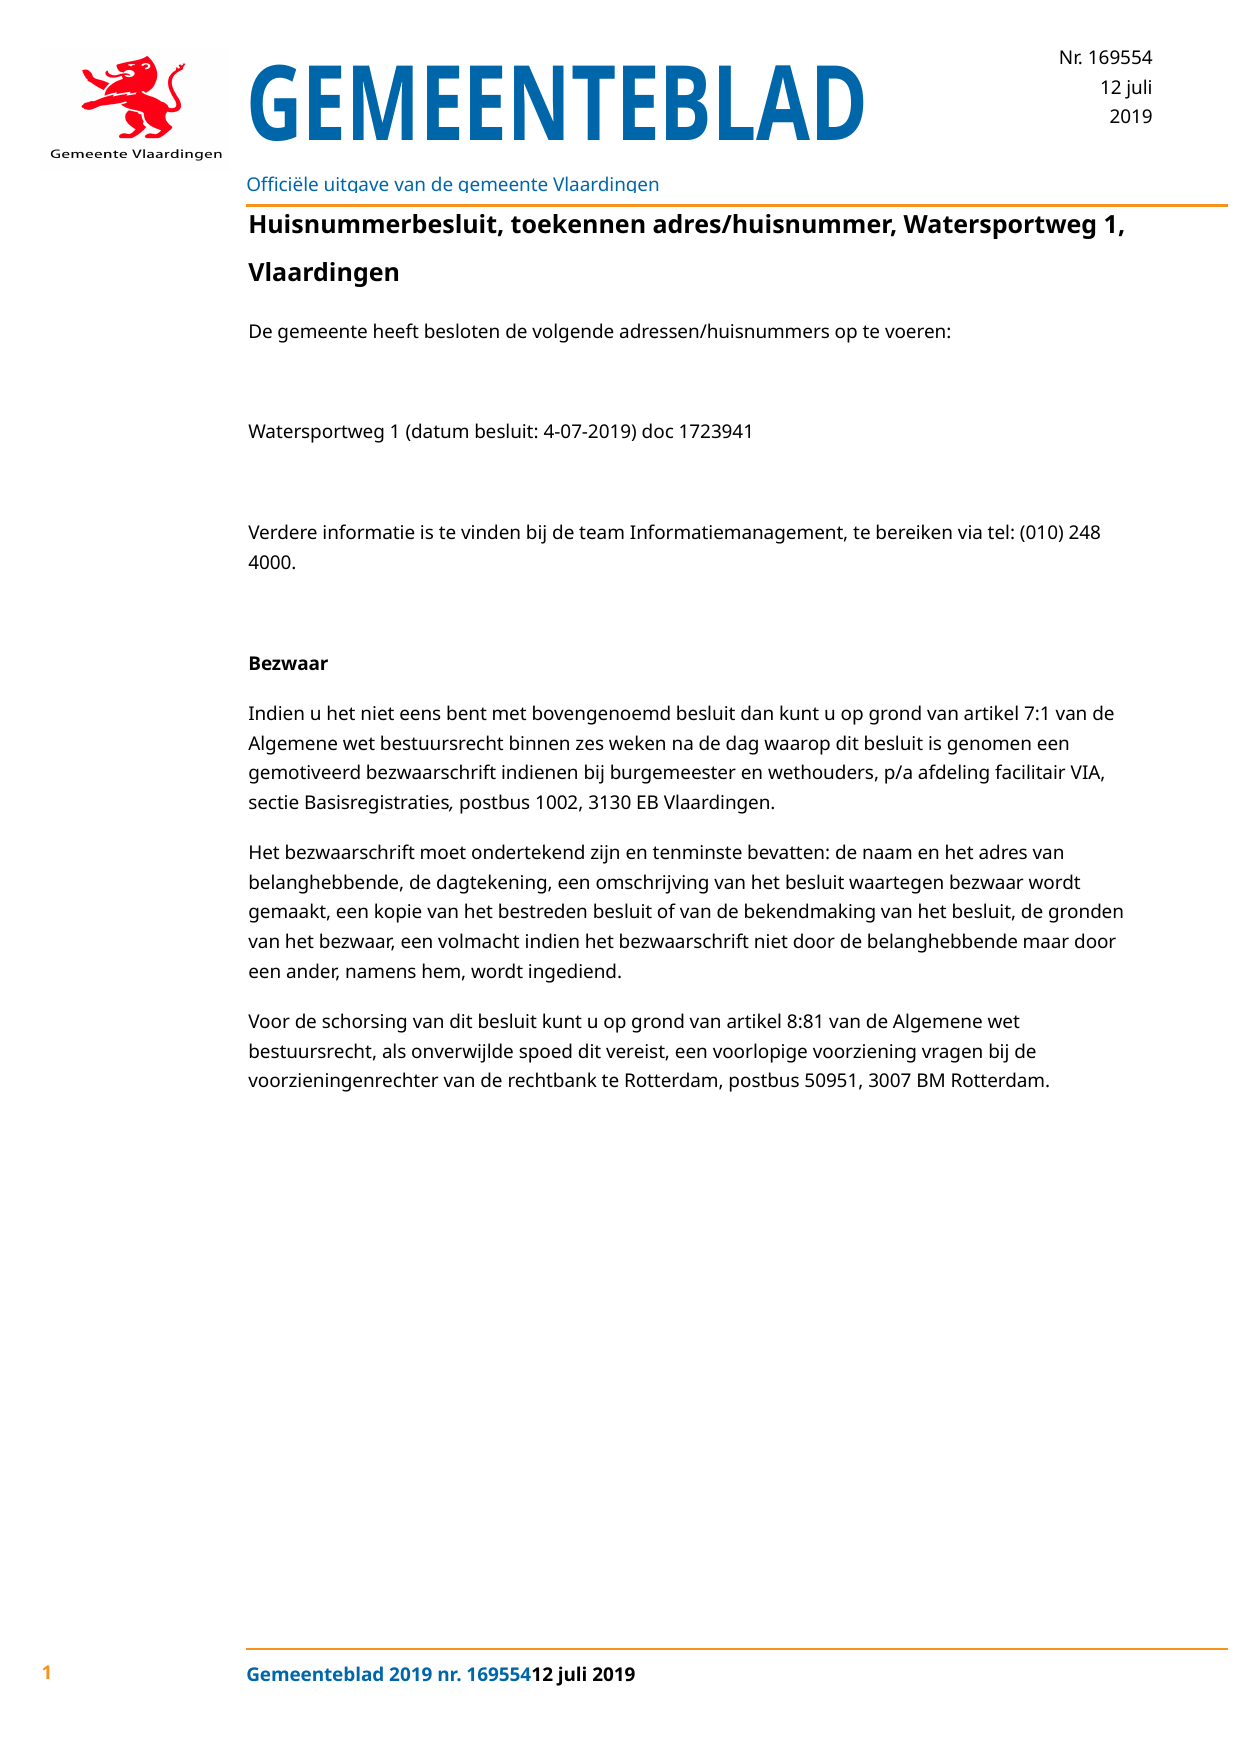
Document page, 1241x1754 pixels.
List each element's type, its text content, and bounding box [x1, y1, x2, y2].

text Voor de schorsing van dit besluit kunt u op grond van artikel 8:81 van de Algemene wet bestuursrecht, als onverwijlde spoed dit vereist, een voorlopige voorziening vragen bij de voorzieningenrechter van de rechtbank te Rotterdam, postbus 50951, 3007 BM Rotterdam. [248, 1008, 1152, 1093]
text Het bezwaarschrift moet ondertekend zijn en tenminste bevatten: de naam en het adres van belanghebbende, de dagtekening, een omschrijving van het besluit waartegen bezwaar wordt gemaakt, een kopie van het bestreden besluit of van de bekendmaking van het besluit, de gronden van het bezwaar, een volmacht indien het bezwaarschrift niet door de belanghebbende maar door een ander, namens hem, wordt ingediend. [248, 839, 1152, 984]
text Huisnummerbesluit, toekennen adres/huisnummer, Watersportweg 1, Vlaardingen [248, 207, 1152, 288]
text Verdere informatie is te vinden bij de team Informatiemanagement, te bereiken via tel: (010) 248 4000. [248, 519, 1152, 575]
text De gemeente heeft besloten de volgende adressen/huisnummers op te voeren: [248, 318, 1152, 344]
text Indien u het niet eens bent met bovengenoemd besluit dan kunt u op grond van artikel 7:1 van de Algemene wet bestuursrecht binnen zes weken na de dag waarop dit besluit is genomen een gemotiveerd bezwaarschrift indienen bij burgemeester en wethouders, p/a afdeling facilitair VIA, sectie Basisregistraties, postbus 1002, 3130 EB Vlaardingen. [248, 700, 1152, 815]
text Watersportweg 1 (datum besluit: 4-07-2019) doc 1723941 [248, 419, 1152, 444]
picture [41, 47, 231, 172]
text Bezwaar [248, 650, 1152, 676]
